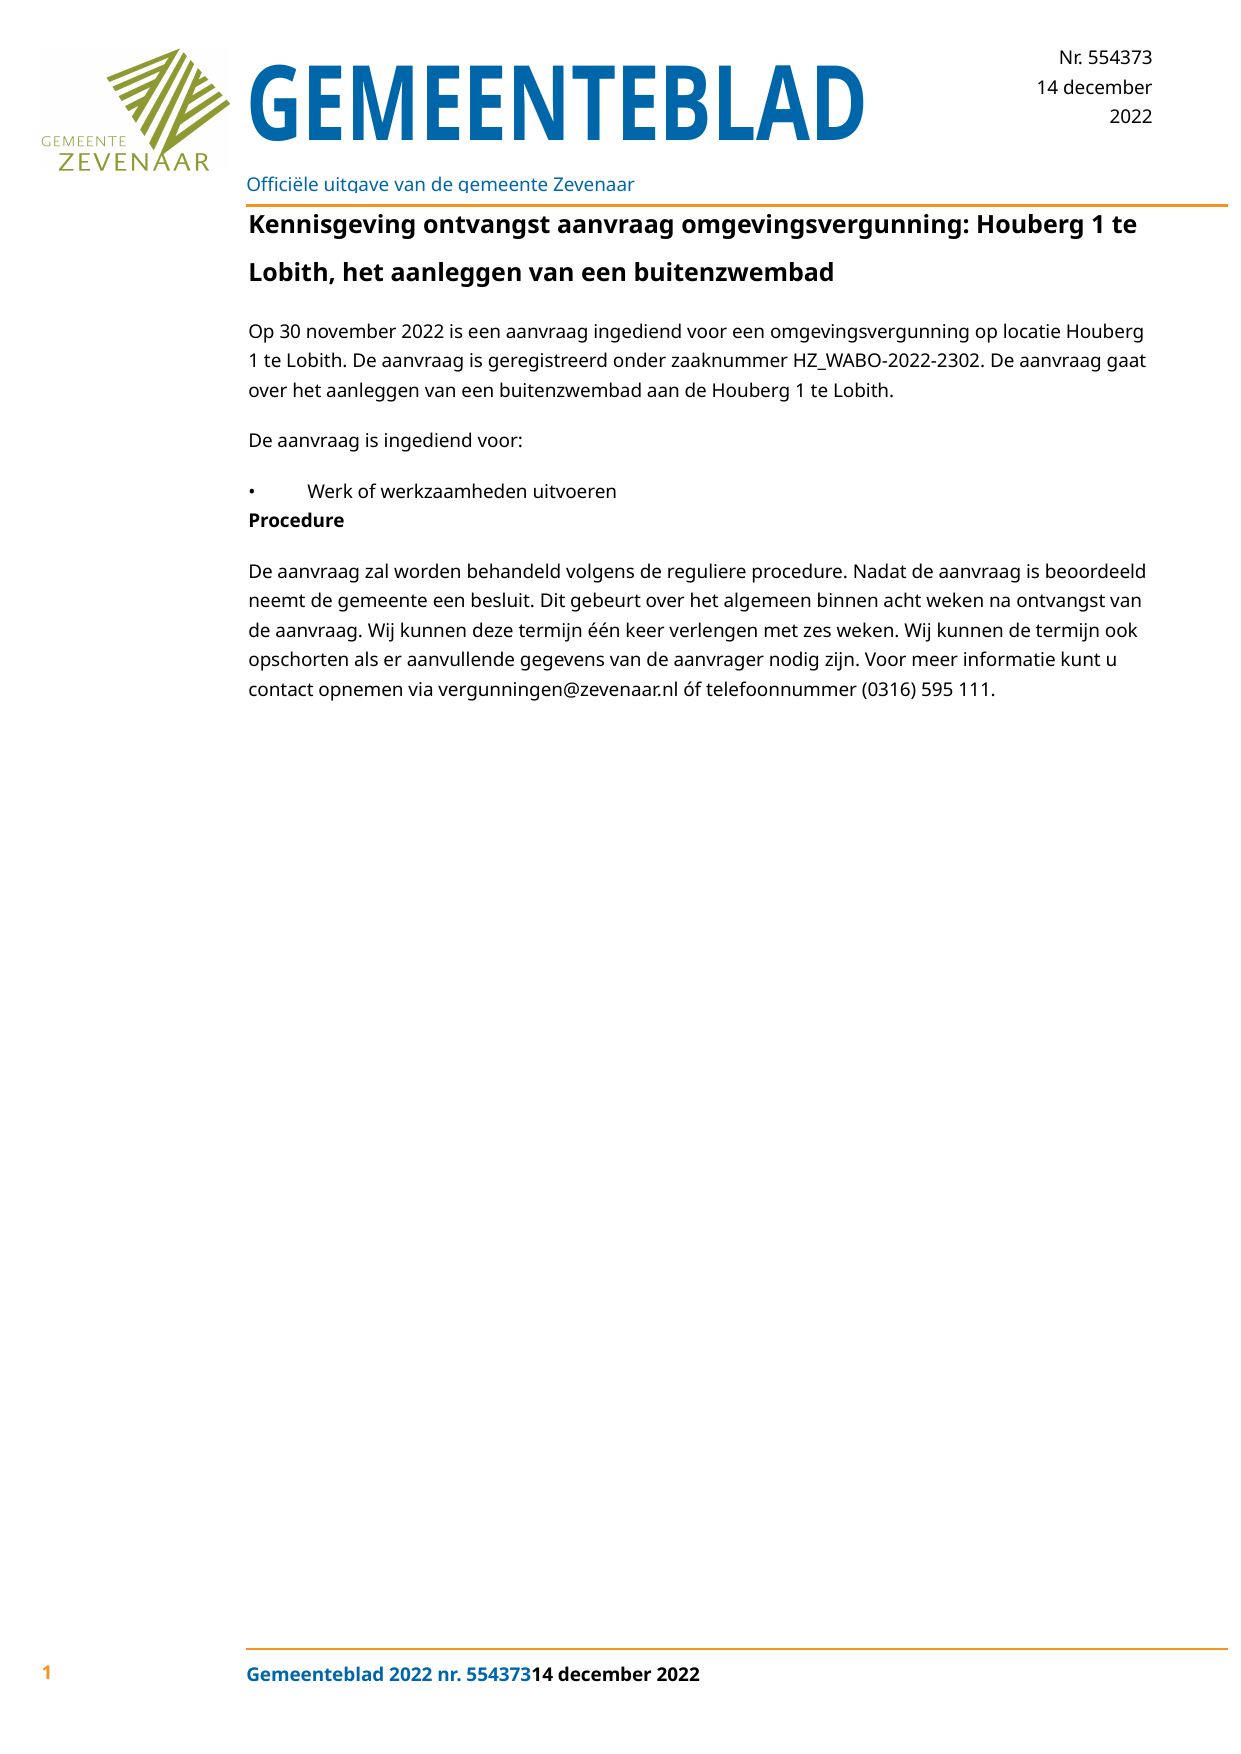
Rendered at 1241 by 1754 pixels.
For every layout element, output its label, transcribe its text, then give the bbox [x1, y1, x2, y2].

text Kennisgeving ontvangst aanvraag omgevingsvergunning: Houberg 1 te Lobith, het aanleggen van een buitenzwembad [248, 207, 1152, 288]
list Werk of werkzaamheden uitvoeren [248, 478, 1152, 504]
text Op 30 november 2022 is een aanvraag ingediend voor een omgevingsvergunning op locatie Houberg 1 te Lobith. De aanvraag is geregistreerd onder zaaknummer HZ_WABO-2022-2302. De aanvraag gaat over het aanleggen van een buitenzwembad aan de Houberg 1 te Lobith. [248, 318, 1152, 403]
picture [41, 47, 231, 172]
text De aanvraag zal worden behandeld volgens de reguliere procedure. Nadat de aanvraag is beoordeeld neemt de gemeente een besluit. Dit gebeurt over het algemeen binnen acht weken na ontvangst van de aanvraag. Wij kunnen deze termijn één keer verlengen met zes weken. Wij kunnen de termijn ook opschorten als er aanvullende gegevens van de aanvrager nodig zijn. Voor meer informatie kunt u contact opnemen via vergunningen@zevenaar.nl óf telefoonnummer (0316) 595 111. [248, 558, 1152, 702]
text Procedure [248, 507, 1152, 533]
text De aanvraag is ingediend voor: [248, 427, 1152, 453]
